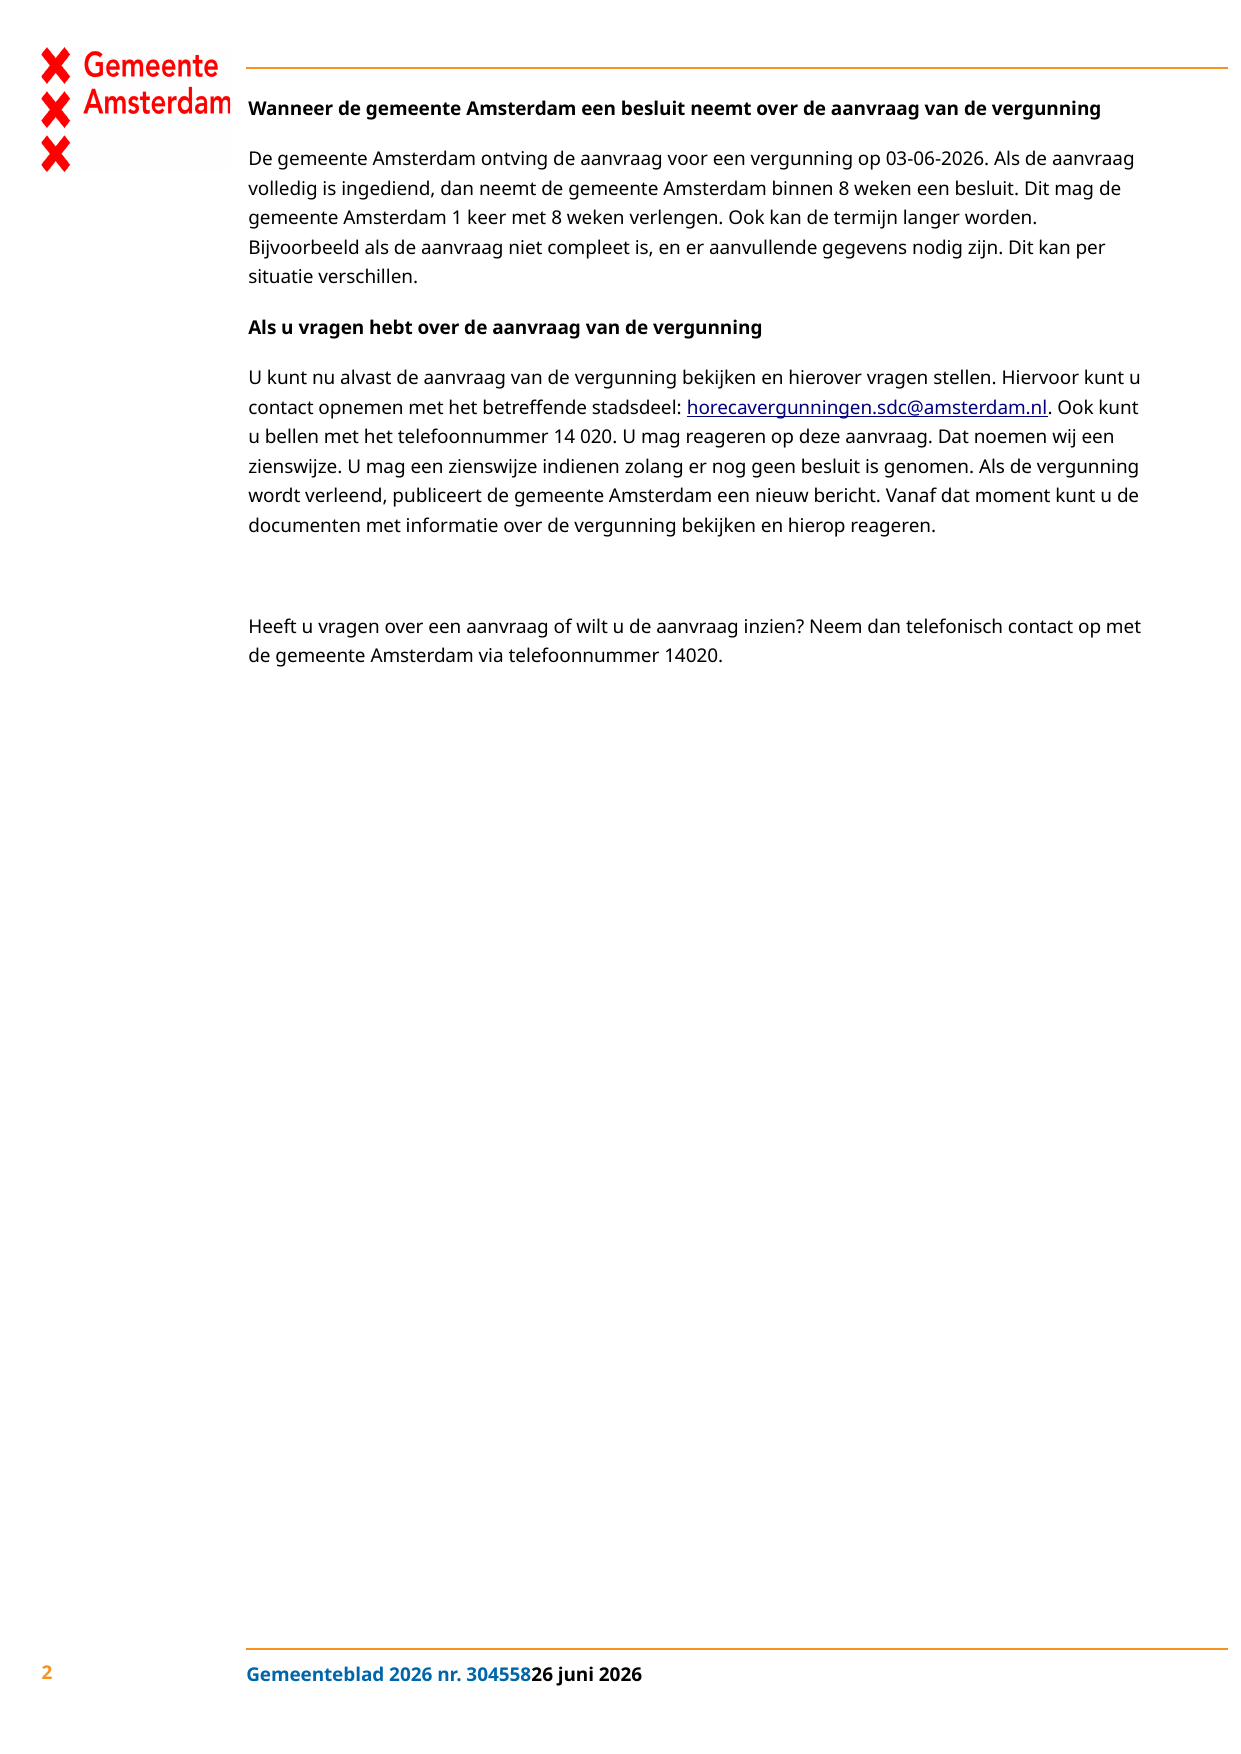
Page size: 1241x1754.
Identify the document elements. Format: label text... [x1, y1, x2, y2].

text De gemeente Amsterdam ontving de aanvraag voor een vergunning op 03-06-2026. Als de aanvraag volledig is ingediend, dan neemt de gemeente Amsterdam binnen 8 weken een besluit. Dit mag de gemeente Amsterdam 1 keer met 8 weken verlengen. Ook kan de termijn langer worden. Bijvoorbeeld als de aanvraag niet compleet is, en er aanvullende gegevens nodig zijn. Dit kan per situatie verschillen. [248, 145, 1152, 289]
text Wanneer de gemeente Amsterdam een besluit neemt over de aanvraag van de vergunning [248, 95, 1152, 121]
text Heeft u vragen over een aanvraag of wilt u de aanvraag inzien? Neem dan telefonisch contact op met de gemeente Amsterdam via telefoonnummer 14020. [248, 613, 1152, 668]
text Als u vragen hebt over de aanvraag van de vergunning [248, 314, 1152, 340]
picture [41, 47, 231, 172]
text U kunt nu alvast de aanvraag van de vergunning bekijken en hierover vragen stellen. Hiervoor kunt u contact opnemen met het betreffende stadsdeel: horecavergunningen.sdc@amsterdam.nl. Ook kunt u bellen met het telefoonnummer 14 020. U mag reageren op deze aanvraag. Dat noemen wij een zienswijze. U mag een zienswijze indienen zolang er nog geen besluit is genomen. Als de vergunning wordt verleend, publiceert de gemeente Amsterdam een nieuw bericht. Vanaf dat moment kunt u de documenten met informatie over de vergunning bekijken en hierop reageren. [248, 364, 1152, 538]
